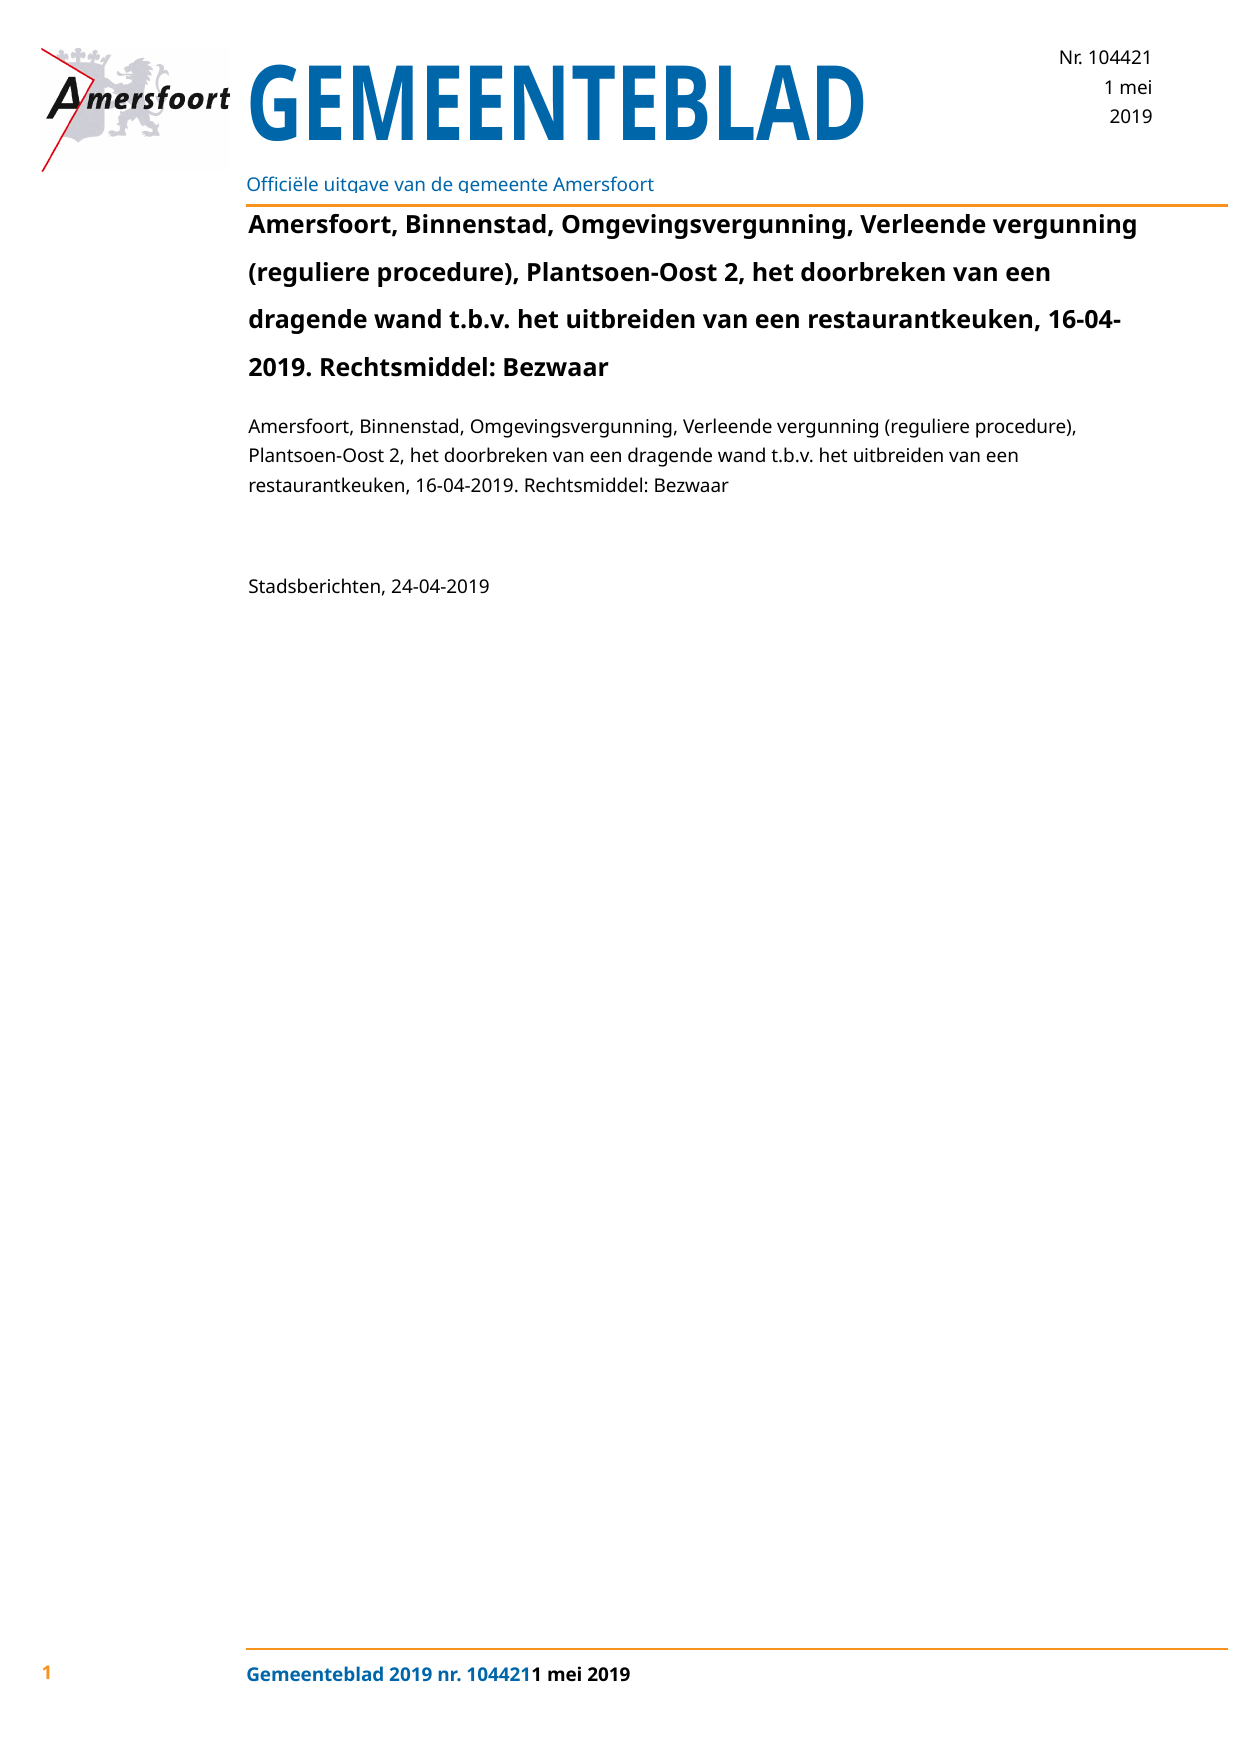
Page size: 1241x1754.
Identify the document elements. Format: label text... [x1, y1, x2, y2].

picture [41, 47, 231, 172]
text Amersfoort, Binnenstad, Omgevingsvergunning, Verleende vergunning (reguliere procedure), Plantsoen-Oost 2, het doorbreken van een dragende wand t.b.v. het uitbreiden van een restaurantkeuken, 16-04-2019. Rechtsmiddel: Bezwaar [248, 413, 1152, 498]
text Stadsberichten, 24-04-2019 [248, 573, 1152, 599]
text Amersfoort, Binnenstad, Omgevingsvergunning, Verleende vergunning (reguliere procedure), Plantsoen-Oost 2, het doorbreken van een dragende wand t.b.v. het uitbreiden van een restaurantkeuken, 16-04-2019. Rechtsmiddel: Bezwaar [248, 207, 1152, 384]
